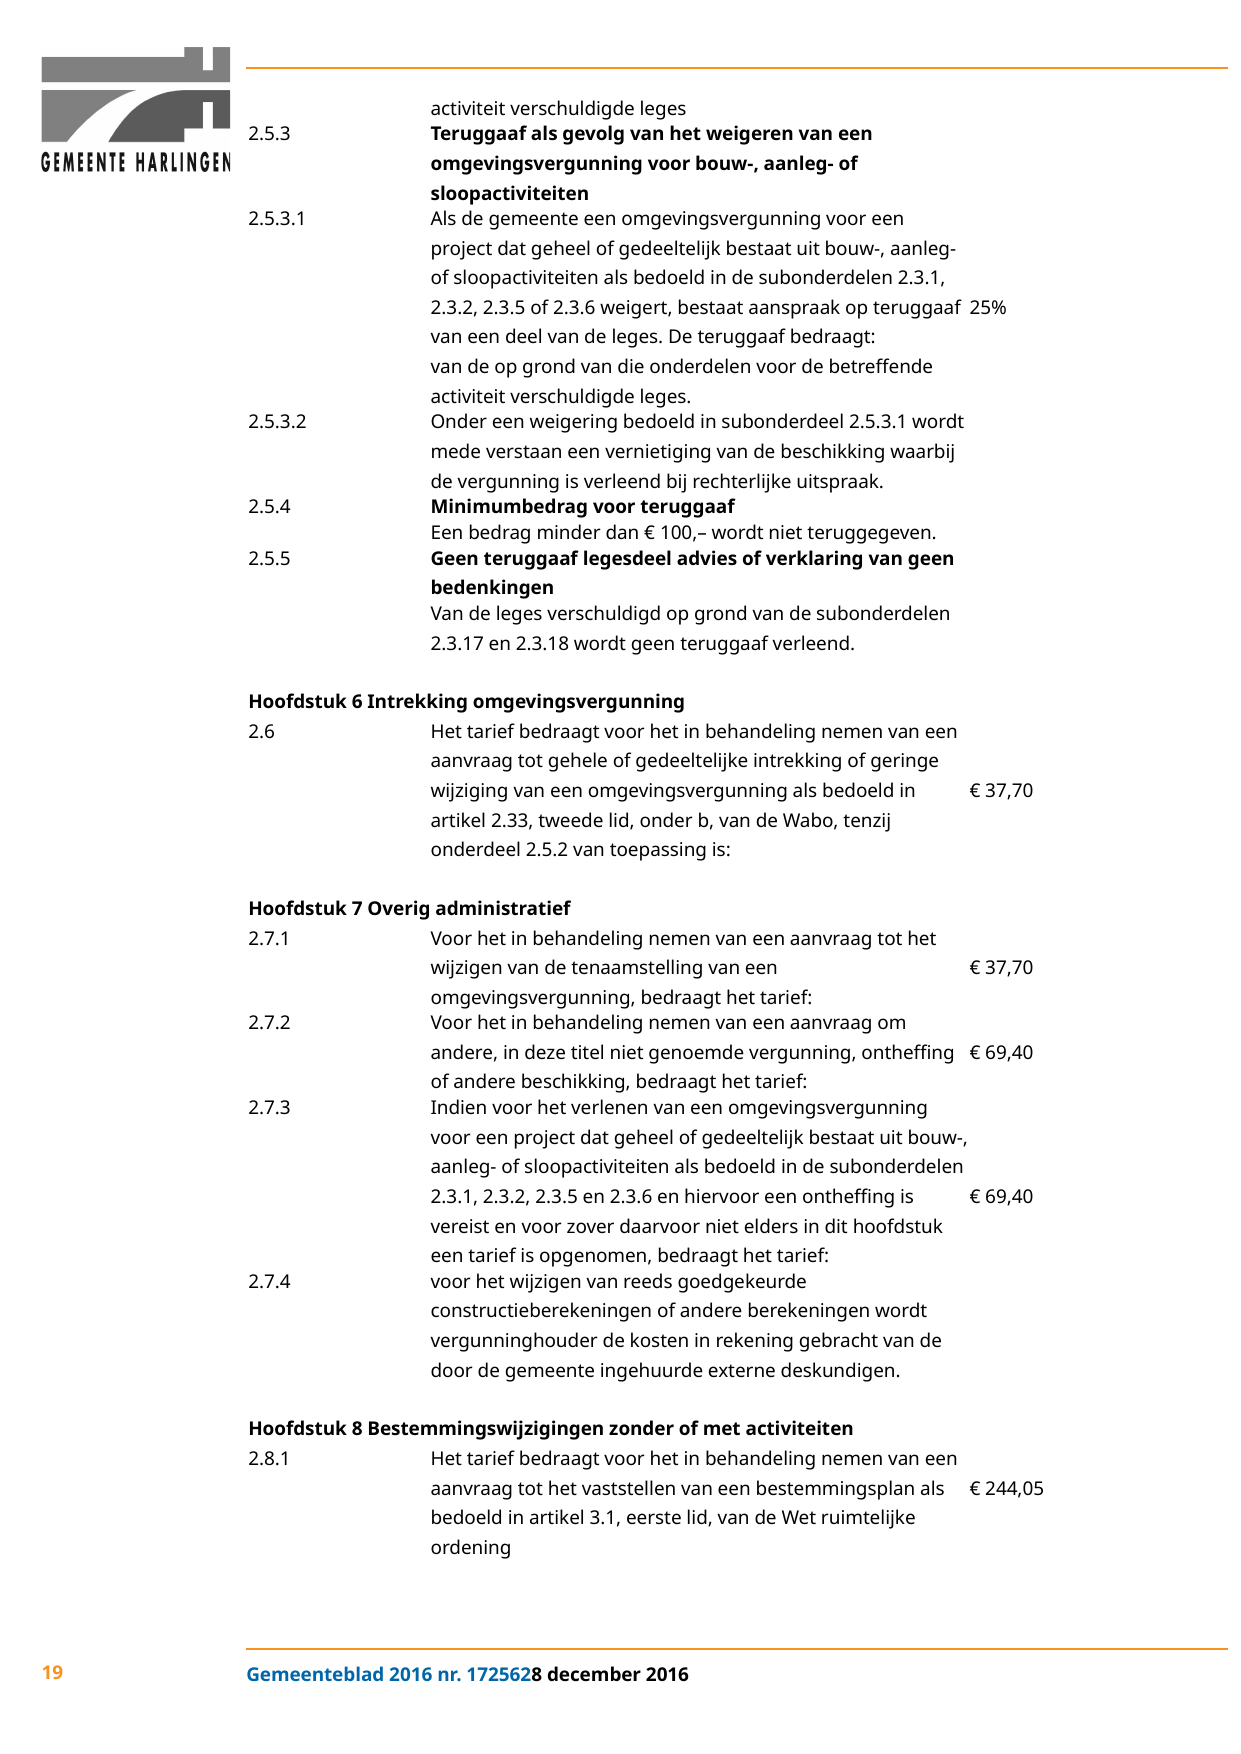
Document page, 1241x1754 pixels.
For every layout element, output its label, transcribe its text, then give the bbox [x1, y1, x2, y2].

table_cell Een bedrag minder dan € 100,– wordt niet teruggegeven. [430, 519, 969, 545]
table_cell Minimumbedrag voor teruggaaf [430, 494, 969, 519]
table_header 2.7.1 [248, 925, 430, 1009]
table_cell [969, 545, 1152, 600]
table_cell [969, 121, 1152, 205]
picture [41, 47, 231, 172]
table_cell € 69,40 [969, 1095, 1152, 1268]
table_cell [248, 519, 430, 545]
table_cell € 69,40 [969, 1010, 1152, 1094]
table_cell [969, 494, 1152, 519]
table_cell 2.5.4 [248, 494, 430, 519]
table_cell 2.5.3.2 [248, 409, 430, 493]
table_cell [248, 95, 430, 121]
table_cell 2.5.5 [248, 545, 430, 600]
table_cell Van de leges verschuldigd op grond van de subonderdelen 2.3.17 en 2.3.18 wordt geen teruggaaf verleend. [430, 600, 969, 656]
text Hoofdstuk 7 Overig administratief [248, 895, 1152, 921]
table_cell 2.7.4 [248, 1268, 430, 1383]
table_cell [969, 600, 1152, 656]
table_cell 25% [969, 205, 1152, 409]
table_header Het tarief bedraagt voor het in behandeling nemen van een aanvraag tot gehele of gedeeltelijke intrekking of geringe wijziging van een omgevingsvergunning als bedoeld in artikel 2.33, tweede lid, onder b, van de Wabo, tenzij onderdeel 2.5.2 van toepassing is: [430, 718, 969, 862]
table_cell Indien voor het verlenen van een omgevingsvergunning voor een project dat geheel of gedeeltelijk bestaat uit bouw-, aanleg- of sloopactiviteiten als bedoeld in de subonderdelen 2.3.1, 2.3.2, 2.3.5 en 2.3.6 en hiervoor een ontheffing is vereist en voor zover daarvoor niet elders in dit hoofdstuk een tarief is opgenomen, bedraagt het tarief: [430, 1095, 969, 1268]
table_cell [969, 519, 1152, 545]
table_cell [969, 409, 1152, 493]
table_cell Teruggaaf als gevolg van het weigeren van een omgevingsvergunning voor bouw-, aanleg- of sloopactiviteiten [430, 121, 969, 205]
table_cell 2.5.3.1 [248, 205, 430, 409]
table_cell 2.7.2 [248, 1010, 430, 1094]
table_cell Voor het in behandeling nemen van een aanvraag om andere, in deze titel niet genoemde vergunning, ontheffing of andere beschikking, bedraagt het tarief: [430, 1010, 969, 1094]
table_cell 2.7.3 [248, 1095, 430, 1268]
table_cell [248, 600, 430, 656]
table_header € 37,70 [969, 718, 1152, 862]
table_cell Geen teruggaaf legesdeel advies of verklaring van geen bedenkingen [430, 545, 969, 600]
table_cell [969, 95, 1152, 121]
table_header Het tarief bedraagt voor het in behandeling nemen van een aanvraag tot het vaststellen van een bestemmingsplan als bedoeld in artikel 3.1, eerste lid, van de Wet ruimtelijke ordening [430, 1445, 969, 1559]
table_header € 244,05 [969, 1445, 1152, 1559]
table_header Voor het in behandeling nemen van een aanvraag tot het wijzigen van de tenaamstelling van een omgevingsvergunning, bedraagt het tarief: [430, 925, 969, 1009]
table_header € 37,70 [969, 925, 1152, 1009]
table_cell 2.5.3 [248, 121, 430, 205]
table_cell Onder een weigering bedoeld in subonderdeel 2.5.3.1 wordt mede verstaan een vernietiging van de beschikking waarbij de vergunning is verleend bij rechterlijke uitspraak. [430, 409, 969, 493]
table_cell Als de gemeente een omgevingsvergunning voor een project dat geheel of gedeeltelijk bestaat uit bouw-, aanleg- of sloopactiviteiten als bedoeld in de subonderdelen 2.3.1, 2.3.2, 2.3.5 of 2.3.6 weigert, bestaat aanspraak op teruggaaf van een deel van de leges. De teruggaaf bedraagt: van de op grond van die onderdelen voor de betreffende activiteit verschuldigde leges. [430, 205, 969, 409]
table_cell activiteit verschuldigde leges [430, 95, 969, 121]
text Hoofdstuk 6 Intrekking omgevingsvergunning [248, 688, 1152, 714]
table_header 2.6 [248, 718, 430, 862]
table_cell [969, 1268, 1152, 1383]
table_cell voor het wijzigen van reeds goedgekeurde constructieberekeningen of andere berekeningen wordt vergunninghouder de kosten in rekening gebracht van de door de gemeente ingehuurde externe deskundigen. [430, 1268, 969, 1383]
text Hoofdstuk 8 Bestemmingswijzigingen zonder of met activiteiten [248, 1415, 1152, 1441]
table_header 2.8.1 [248, 1445, 430, 1559]
